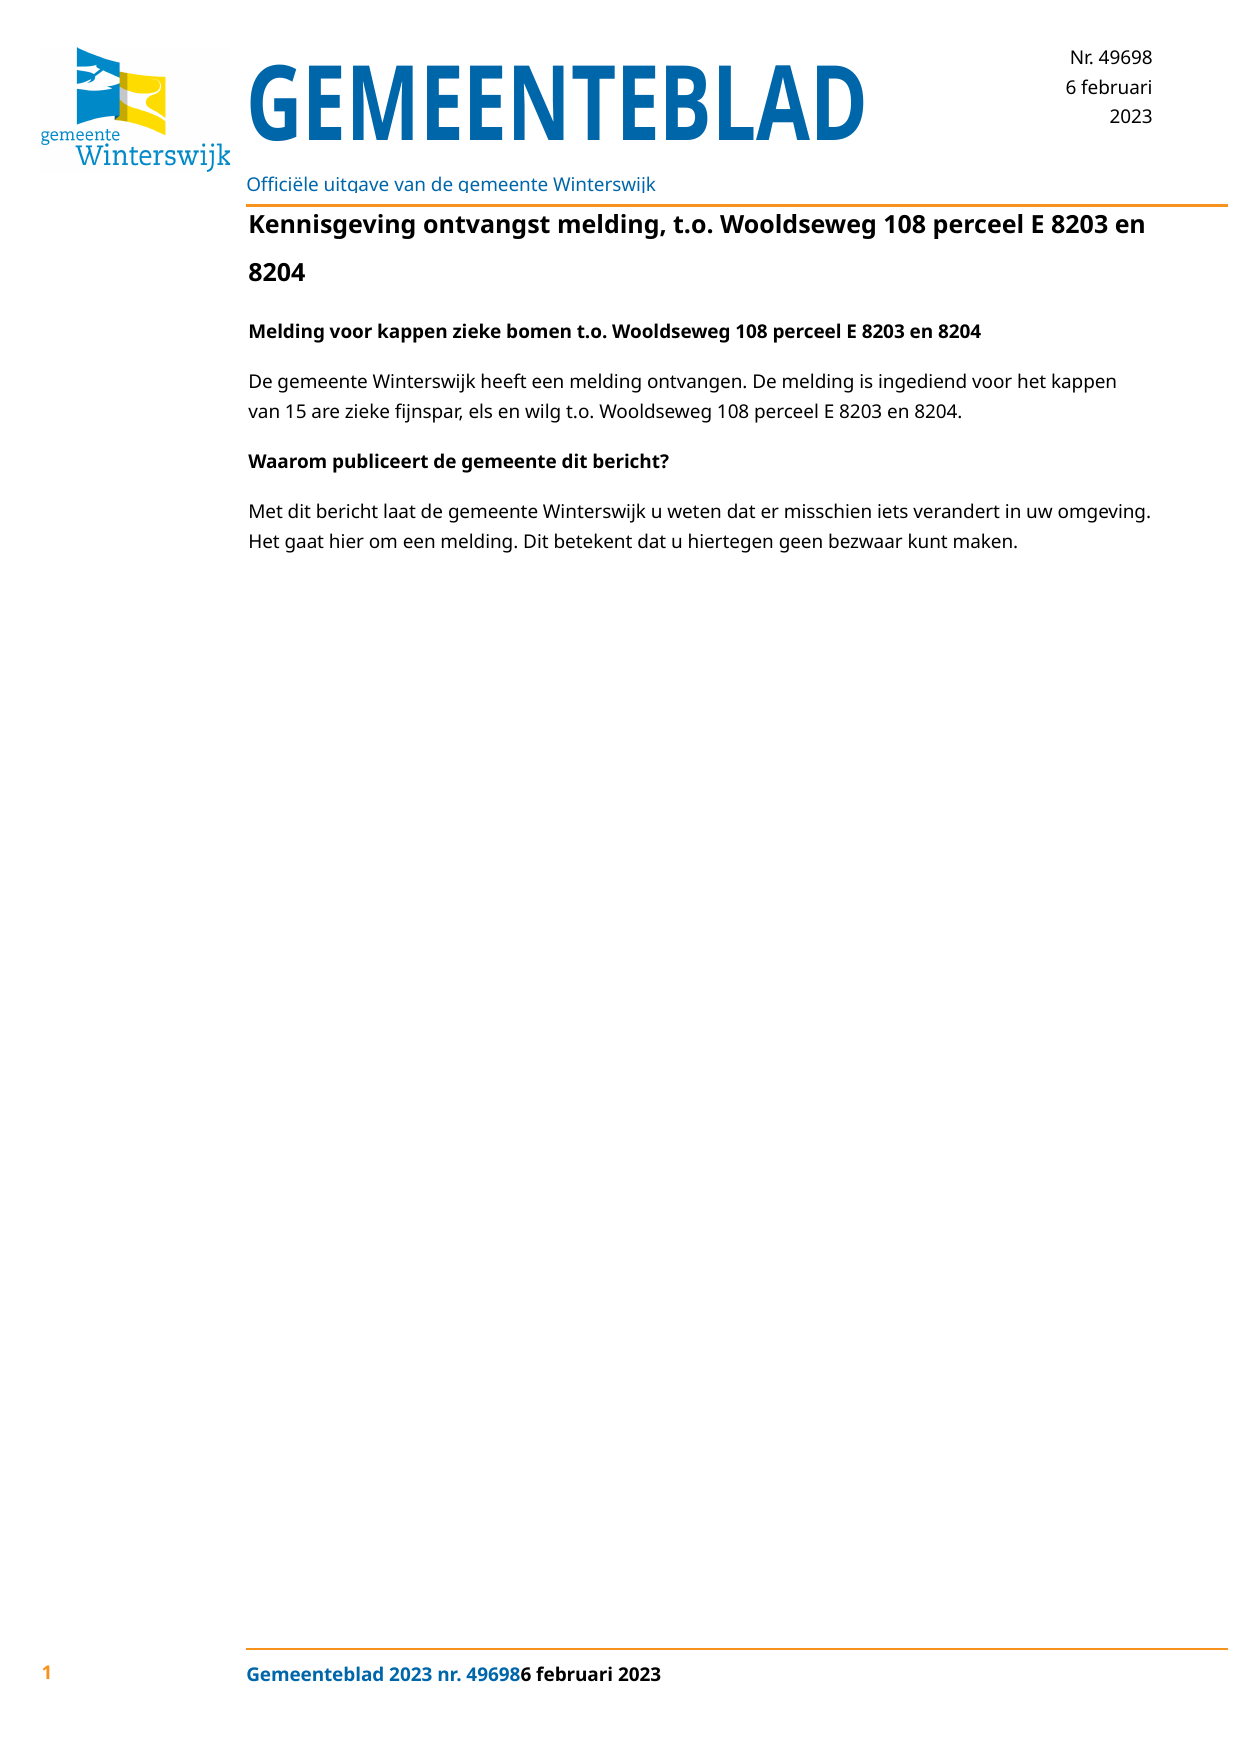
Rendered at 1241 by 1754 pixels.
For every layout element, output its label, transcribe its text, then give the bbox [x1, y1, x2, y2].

text Met dit bericht laat de gemeente Winterswijk u weten dat er misschien iets verandert in uw omgeving. Het gaat hier om een melding. Dit betekent dat u hiertegen geen bezwaar kunt maken. [248, 499, 1152, 554]
text De gemeente Winterswijk heeft een melding ontvangen. De melding is ingediend voor het kappen van 15 are zieke fijnspar, els en wilg t.o. Wooldseweg 108 perceel E 8203 en 8204. [248, 368, 1152, 424]
text Kennisgeving ontvangst melding, t.o. Wooldseweg 108 perceel E 8203 en 8204 [248, 207, 1152, 288]
picture [41, 47, 231, 172]
text Melding voor kappen zieke bomen t.o. Wooldseweg 108 perceel E 8203 en 8204 [248, 318, 1152, 344]
picture [225, 153, 231, 162]
text Waarom publiceert de gemeente dit bericht? [248, 448, 1152, 474]
